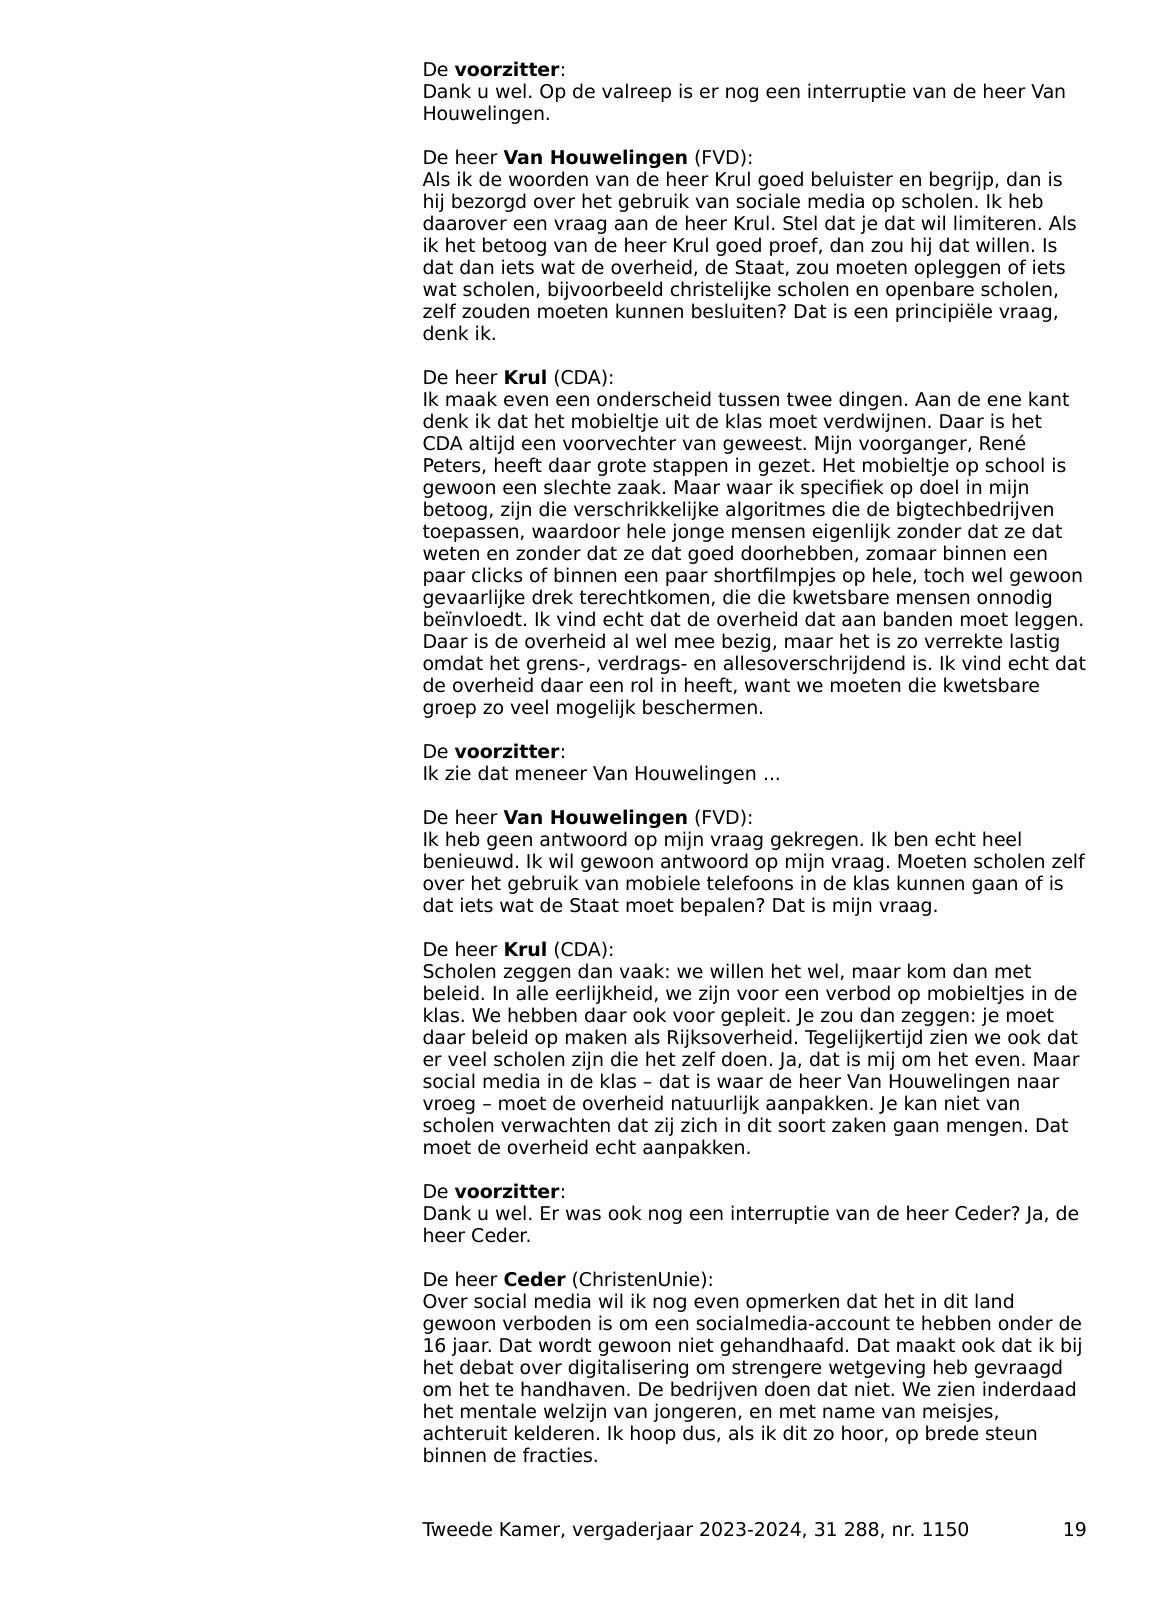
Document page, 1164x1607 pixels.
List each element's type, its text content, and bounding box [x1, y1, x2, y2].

text De heer Krul (CDA): [422, 939, 1087, 961]
text Ik maak even een onderscheid tussen twee dingen. Aan de ene kant denk ik dat het mobieltje uit de klas moet verdwijnen. Daar is het CDA altijd een voorvechter van geweest. Mijn voorganger, René Peters, heeft daar grote stappen in gezet. Het mobieltje op school is gewoon een slechte zaak. Maar waar ik specifiek op doel in mijn betoog, zijn die verschrikkelijke algoritmes die de bigtechbedrijven toepassen, waardoor hele jonge mensen eigenlijk zonder dat ze dat weten en zonder dat ze dat goed doorhebben, zomaar binnen een paar clicks of binnen een paar shortfilmpjes op hele, toch wel gewoon gevaarlijke drek terechtkomen, die die kwetsbare mensen onnodig beïnvloedt. Ik vind echt dat de overheid dat aan banden moet leggen. Daar is de overheid al wel mee bezig, maar het is zo verrekte lastig omdat het grens-, verdrags- en allesoverschrijdend is. Ik vind echt dat de overheid daar een rol in heeft, want we moeten die kwetsbare groep zo veel mogelijk beschermen. [422, 389, 1087, 719]
text Als ik de woorden van de heer Krul goed beluister en begrijp, dan is hij bezorgd over het gebruik van sociale media op scholen. Ik heb daarover een vraag aan de heer Krul. Stel dat je dat wil limiteren. Als ik het betoog van de heer Krul goed proef, dan zou hij dat willen. Is dat dan iets wat de overheid, de Staat, zou moeten opleggen of iets wat scholen, bijvoorbeeld christelijke scholen en openbare scholen, zelf zouden moeten kunnen besluiten? Dat is een principiële vraag, denk ik. [422, 169, 1087, 345]
text De voorzitter: [422, 741, 1087, 763]
text Over social media wil ik nog even opmerken dat het in dit land gewoon verboden is om een socialmedia-account te hebben onder de 16 jaar. Dat wordt gewoon niet gehandhaafd. Dat maakt ook dat ik bij het debat over digitalisering om strengere wetgeving heb gevraagd om het te handhaven. De bedrijven doen dat niet. We zien inderdaad het mentale welzijn van jongeren, en met name van meisjes, achteruit kelderen. Ik hoop dus, als ik dit zo hoor, op brede steun binnen de fracties. [422, 1291, 1087, 1467]
text Ik zie dat meneer Van Houwelingen ... [422, 763, 1087, 785]
text Scholen zeggen dan vaak: we willen het wel, maar kom dan met beleid. In alle eerlijkheid, we zijn voor een verbod op mobieltjes in de klas. We hebben daar ook voor gepleit. Je zou dan zeggen: je moet daar beleid op maken als Rijksoverheid. Tegelijkertijd zien we ook dat er veel scholen zijn die het zelf doen. Ja, dat is mij om het even. Maar social media in de klas – dat is waar de heer Van Houwelingen naar vroeg – moet de overheid natuurlijk aanpakken. Je kan niet van scholen verwachten dat zij zich in dit soort zaken gaan mengen. Dat moet de overheid echt aanpakken. [422, 961, 1087, 1159]
text De voorzitter: [422, 1181, 1087, 1203]
text De heer Van Houwelingen (FVD): [422, 807, 1087, 829]
text De voorzitter: [422, 59, 1087, 81]
text Dank u wel. Er was ook nog een interruptie van de heer Ceder? Ja, de heer Ceder. [422, 1203, 1087, 1247]
text De heer Ceder (ChristenUnie): [422, 1269, 1087, 1291]
text Dank u wel. Op de valreep is er nog een interruptie van de heer Van Houwelingen. [422, 81, 1087, 125]
text Ik heb geen antwoord op mijn vraag gekregen. Ik ben echt heel benieuwd. Ik wil gewoon antwoord op mijn vraag. Moeten scholen zelf over het gebruik van mobiele telefoons in de klas kunnen gaan of is dat iets wat de Staat moet bepalen? Dat is mijn vraag. [422, 829, 1087, 917]
text De heer Krul (CDA): [422, 367, 1087, 389]
text De heer Van Houwelingen (FVD): [422, 147, 1087, 169]
